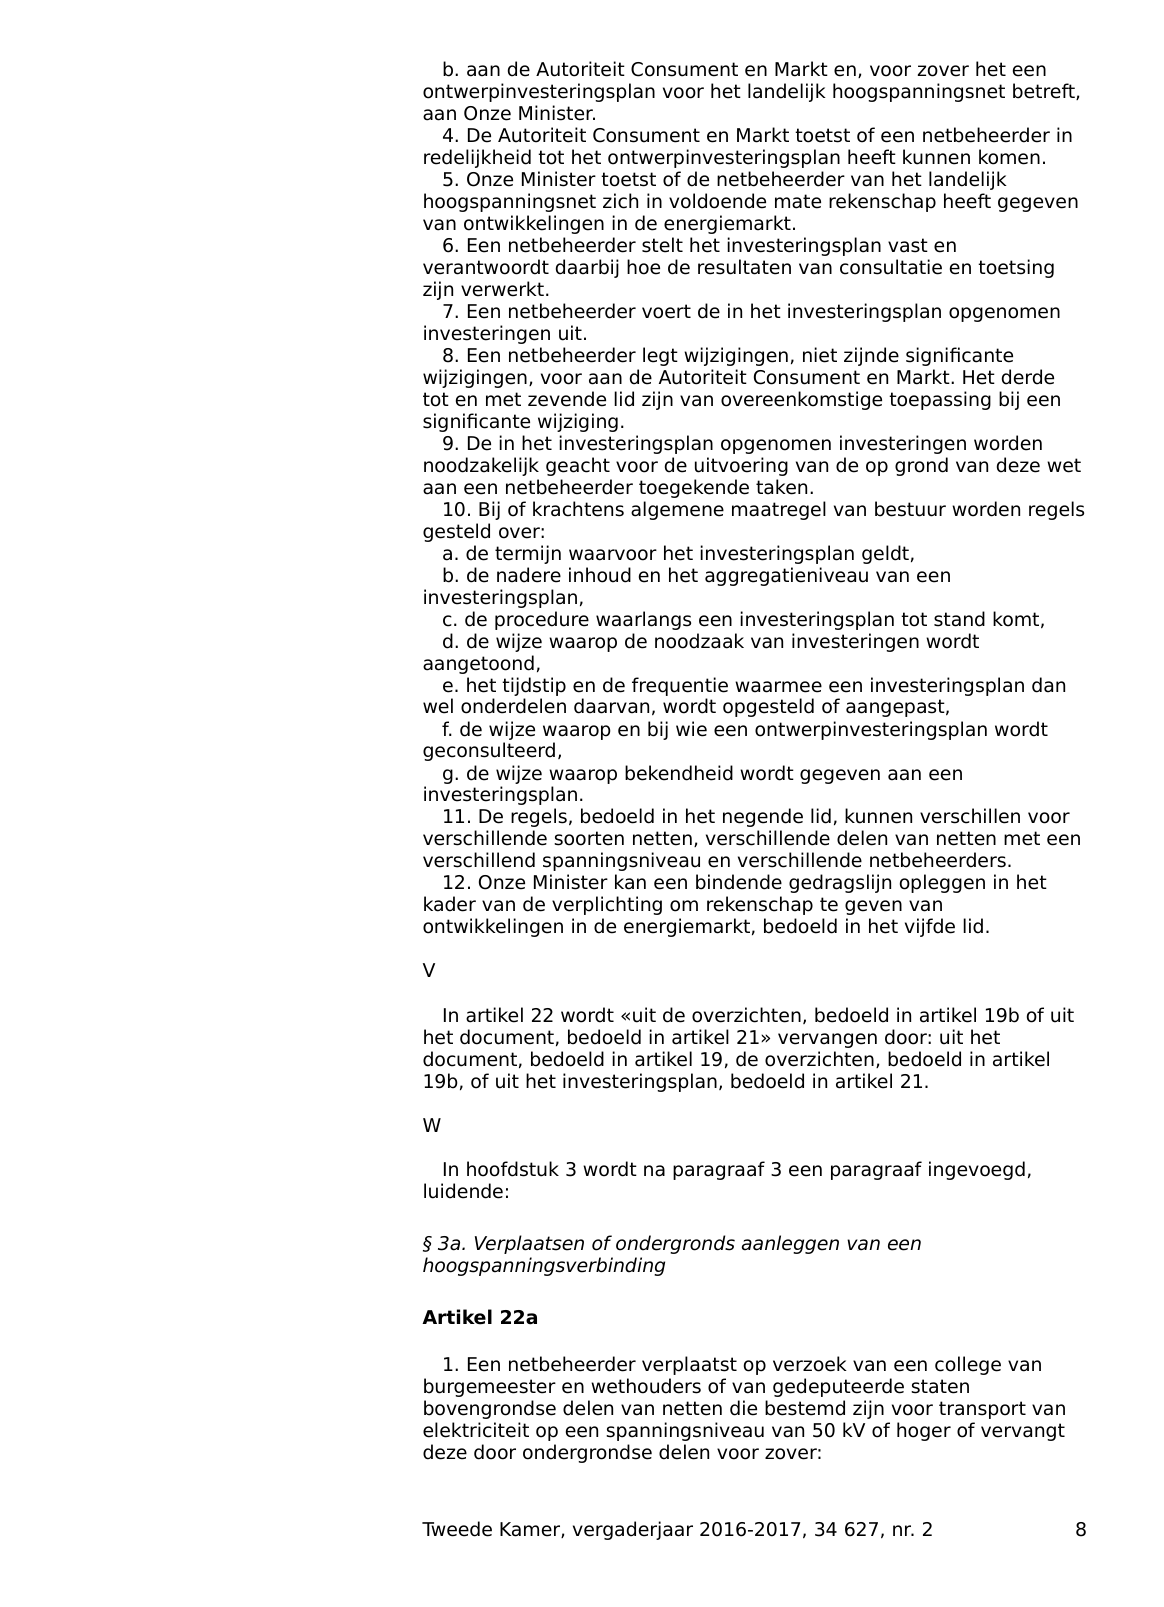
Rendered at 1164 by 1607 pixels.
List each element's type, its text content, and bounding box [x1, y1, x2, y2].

text In hoofdstuk 3 wordt na paragraaf 3 een paragraaf ingevoegd, luidende: [422, 1159, 1087, 1203]
text d. de wijze waarop de noodzaak van investeringen wordt aangetoond, [422, 631, 1087, 674]
text 10. Bij of krachtens algemene maatregel van bestuur worden regels gesteld over: [422, 499, 1087, 543]
text 7. Een netbeheerder voert de in het investeringsplan opgenomen investeringen uit. [422, 301, 1087, 345]
text In artikel 22 wordt «uit de overzichten, bedoeld in artikel 19b of uit het document, bedoeld in artikel 21» vervangen door: uit het document, bedoeld in artikel 19, de overzichten, bedoeld in artikel 19b, of uit het investeringsplan, bedoeld in artikel 21. [422, 1004, 1087, 1092]
text b. aan de Autoriteit Consument en Markt en, voor zover het een ontwerpinvesteringsplan voor het landelijk hoogspanningsnet betreft, aan Onze Minister. [422, 59, 1087, 125]
text 6. Een netbeheerder stelt het investeringsplan vast en verantwoordt daarbij hoe de resultaten van consultatie en toetsing zijn verwerkt. [422, 235, 1087, 301]
text f. de wijze waarop en bij wie een ontwerpinvesteringsplan wordt geconsulteerd, [422, 718, 1087, 762]
text a. de termijn waarvoor het investeringsplan geldt, [422, 543, 1087, 564]
subtitle § 3a. Verplaatsen of ondergronds aanleggen van een hoogspanningsverbinding [422, 1233, 1087, 1277]
text V [422, 960, 1087, 982]
text 8. Een netbeheerder legt wijzigingen, niet zijnde significante wijzigingen, voor aan de Autoriteit Consument en Markt. Het derde tot en met zevende lid zijn van overeenkomstige toepassing bij een significante wijziging. [422, 345, 1087, 433]
text 9. De in het investeringsplan opgenomen investeringen worden noodzakelijk geacht voor de uitvoering van de op grond van deze wet aan een netbeheerder toegekende taken. [422, 433, 1087, 499]
text c. de procedure waarlangs een investeringsplan tot stand komt, [422, 608, 1087, 631]
text g. de wijze waarop bekendheid wordt gegeven aan een investeringsplan. [422, 762, 1087, 806]
subtitle Artikel 22a [422, 1307, 1087, 1329]
text e. het tijdstip en de frequentie waarmee een investeringsplan dan wel onderdelen daarvan, wordt opgesteld of aangepast, [422, 674, 1087, 718]
text 1. Een netbeheerder verplaatst op verzoek van een college van burgemeester en wethouders of van gedeputeerde staten bovengrondse delen van netten die bestemd zijn voor transport van elektriciteit op een spanningsniveau van 50 kV of hoger of vervangt deze door ondergrondse delen voor zover: [422, 1354, 1087, 1464]
text 11. De regels, bedoeld in het negende lid, kunnen verschillen voor verschillende soorten netten, verschillende delen van netten met een verschillend spanningsniveau en verschillende netbeheerders. [422, 806, 1087, 872]
text 12. Onze Minister kan een bindende gedragslijn opleggen in het kader van de verplichting om rekenschap te geven van ontwikkelingen in de energiemarkt, bedoeld in het vijfde lid. [422, 872, 1087, 938]
text 5. Onze Minister toetst of de netbeheerder van het landelijk hoogspanningsnet zich in voldoende mate rekenschap heeft gegeven van ontwikkelingen in de energiemarkt. [422, 169, 1087, 235]
text b. de nadere inhoud en het aggregatieniveau van een investeringsplan, [422, 564, 1087, 608]
text W [422, 1115, 1087, 1137]
text 4. De Autoriteit Consument en Markt toetst of een netbeheerder in redelijkheid tot het ontwerpinvesteringsplan heeft kunnen komen. [422, 125, 1087, 169]
